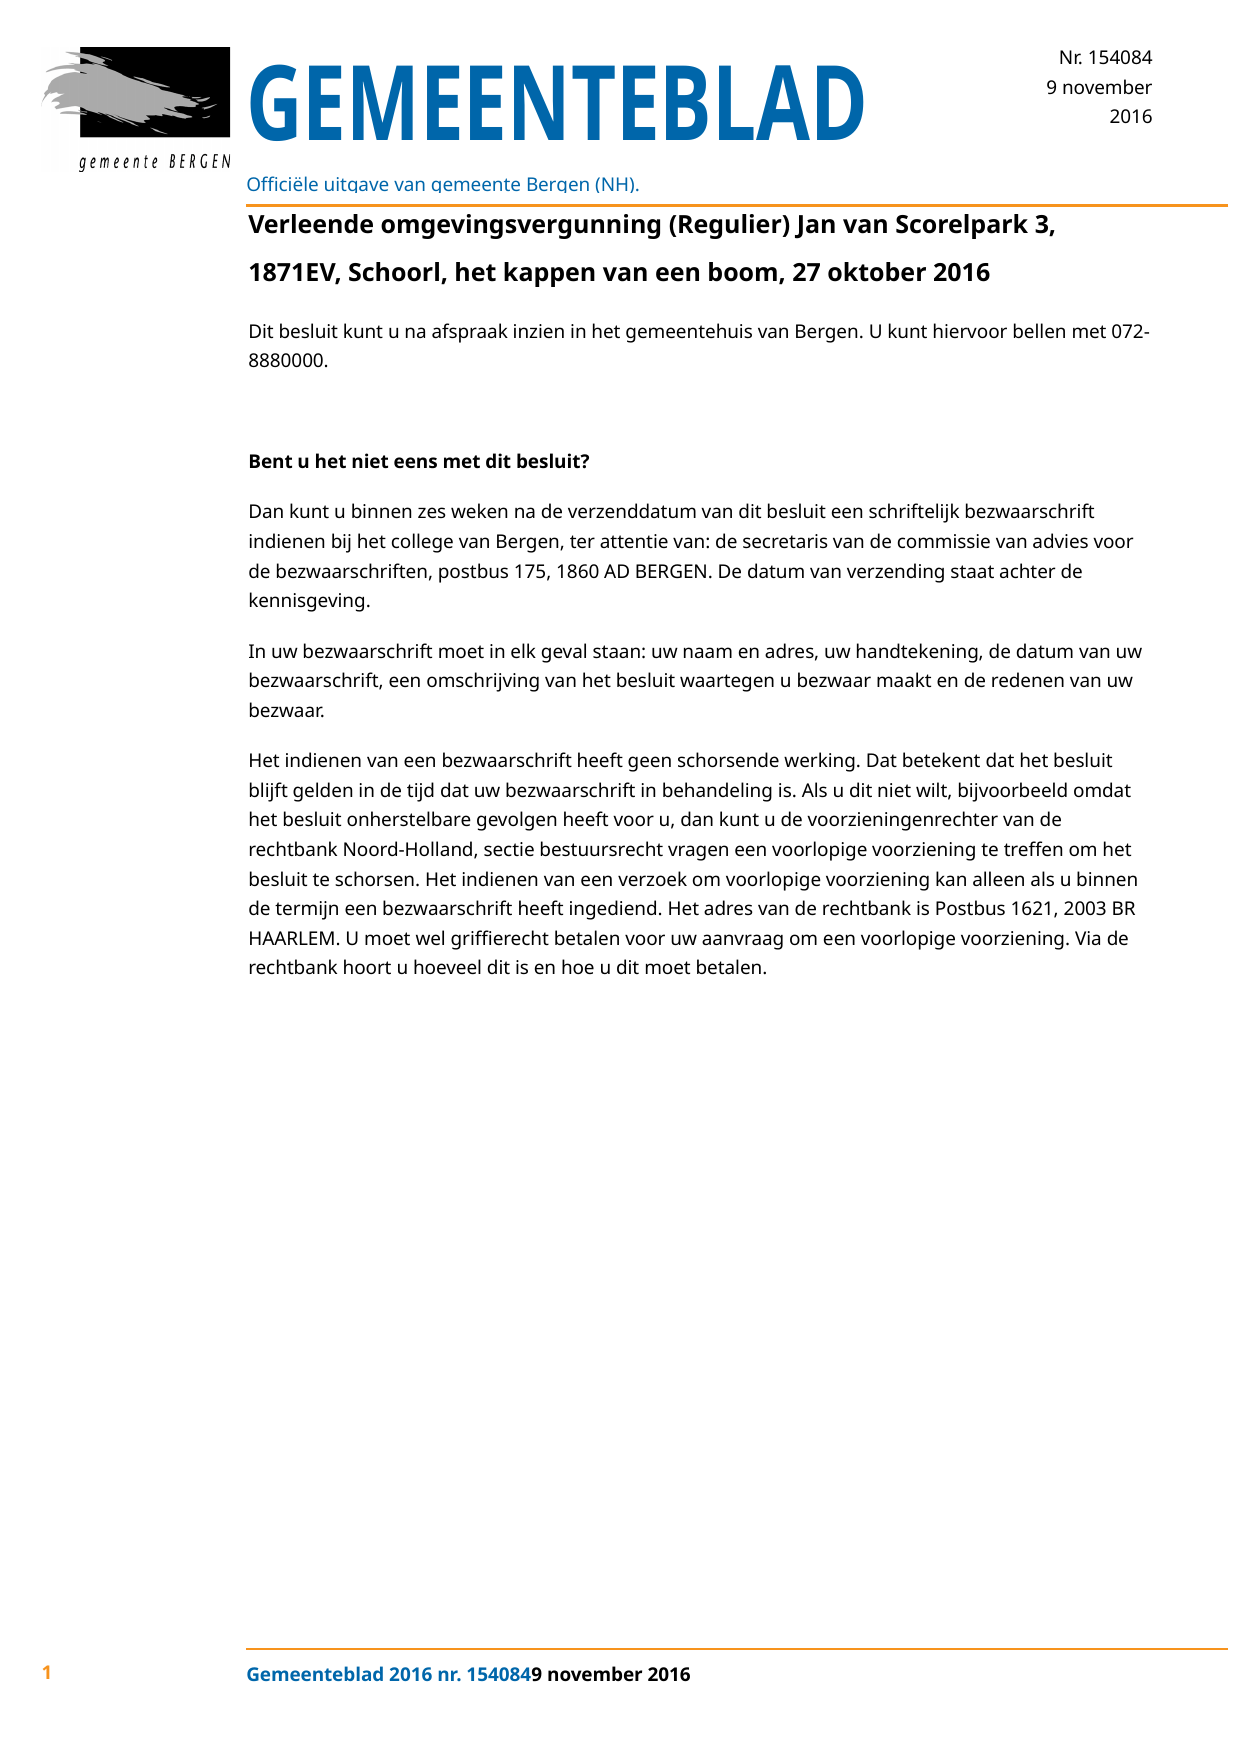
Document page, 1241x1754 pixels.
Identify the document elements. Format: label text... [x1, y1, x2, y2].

text Dan kunt u binnen zes weken na de verzenddatum van dit besluit een schriftelijk bezwaarschrift indienen bij het college van Bergen, ter attentie van: de secretaris van de commissie van advies voor de bezwaarschriften, postbus 175, 1860 AD BERGEN. De datum van verzending staat achter de kennisgeving. [248, 499, 1152, 613]
picture [41, 47, 231, 172]
text Verleende omgevingsvergunning (Regulier) Jan van Scorelpark 3, 1871EV, Schoorl, het kappen van een boom, 27 oktober 2016 [248, 207, 1152, 288]
text In uw bezwaarschrift moet in elk geval staan: uw naam en adres, uw handtekening, de datum van uw bezwaarschrift, een omschrijving van het besluit waartegen u bezwaar maakt en de redenen van uw bezwaar. [248, 638, 1152, 723]
text Het indienen van een bezwaarschrift heeft geen schorsende werking. Dat betekent dat het besluit blijft gelden in de tijd dat uw bezwaarschrift in behandeling is. Als u dit niet wilt, bijvoorbeeld omdat het besluit onherstelbare gevolgen heeft voor u, dan kunt u de voorzieningenrechter van de rechtbank Noord-Holland, sectie bestuursrecht vragen een voorlopige voorziening te treffen om het besluit te schorsen. Het indienen van een verzoek om voorlopige voorziening kan alleen als u binnen de termijn een bezwaarschrift heeft ingediend. Het adres van de rechtbank is Postbus 1621, 2003 BR HAARLEM. U moet wel griffierecht betalen voor uw aanvraag om een voorlopige voorziening. Via de rechtbank hoort u hoeveel dit is en hoe u dit moet betalen. [248, 747, 1152, 980]
text Dit besluit kunt u na afspraak inzien in het gemeentehuis van Bergen. U kunt hiervoor bellen met 072-8880000. [248, 318, 1152, 373]
text Bent u het niet eens met dit besluit? [248, 448, 1152, 474]
